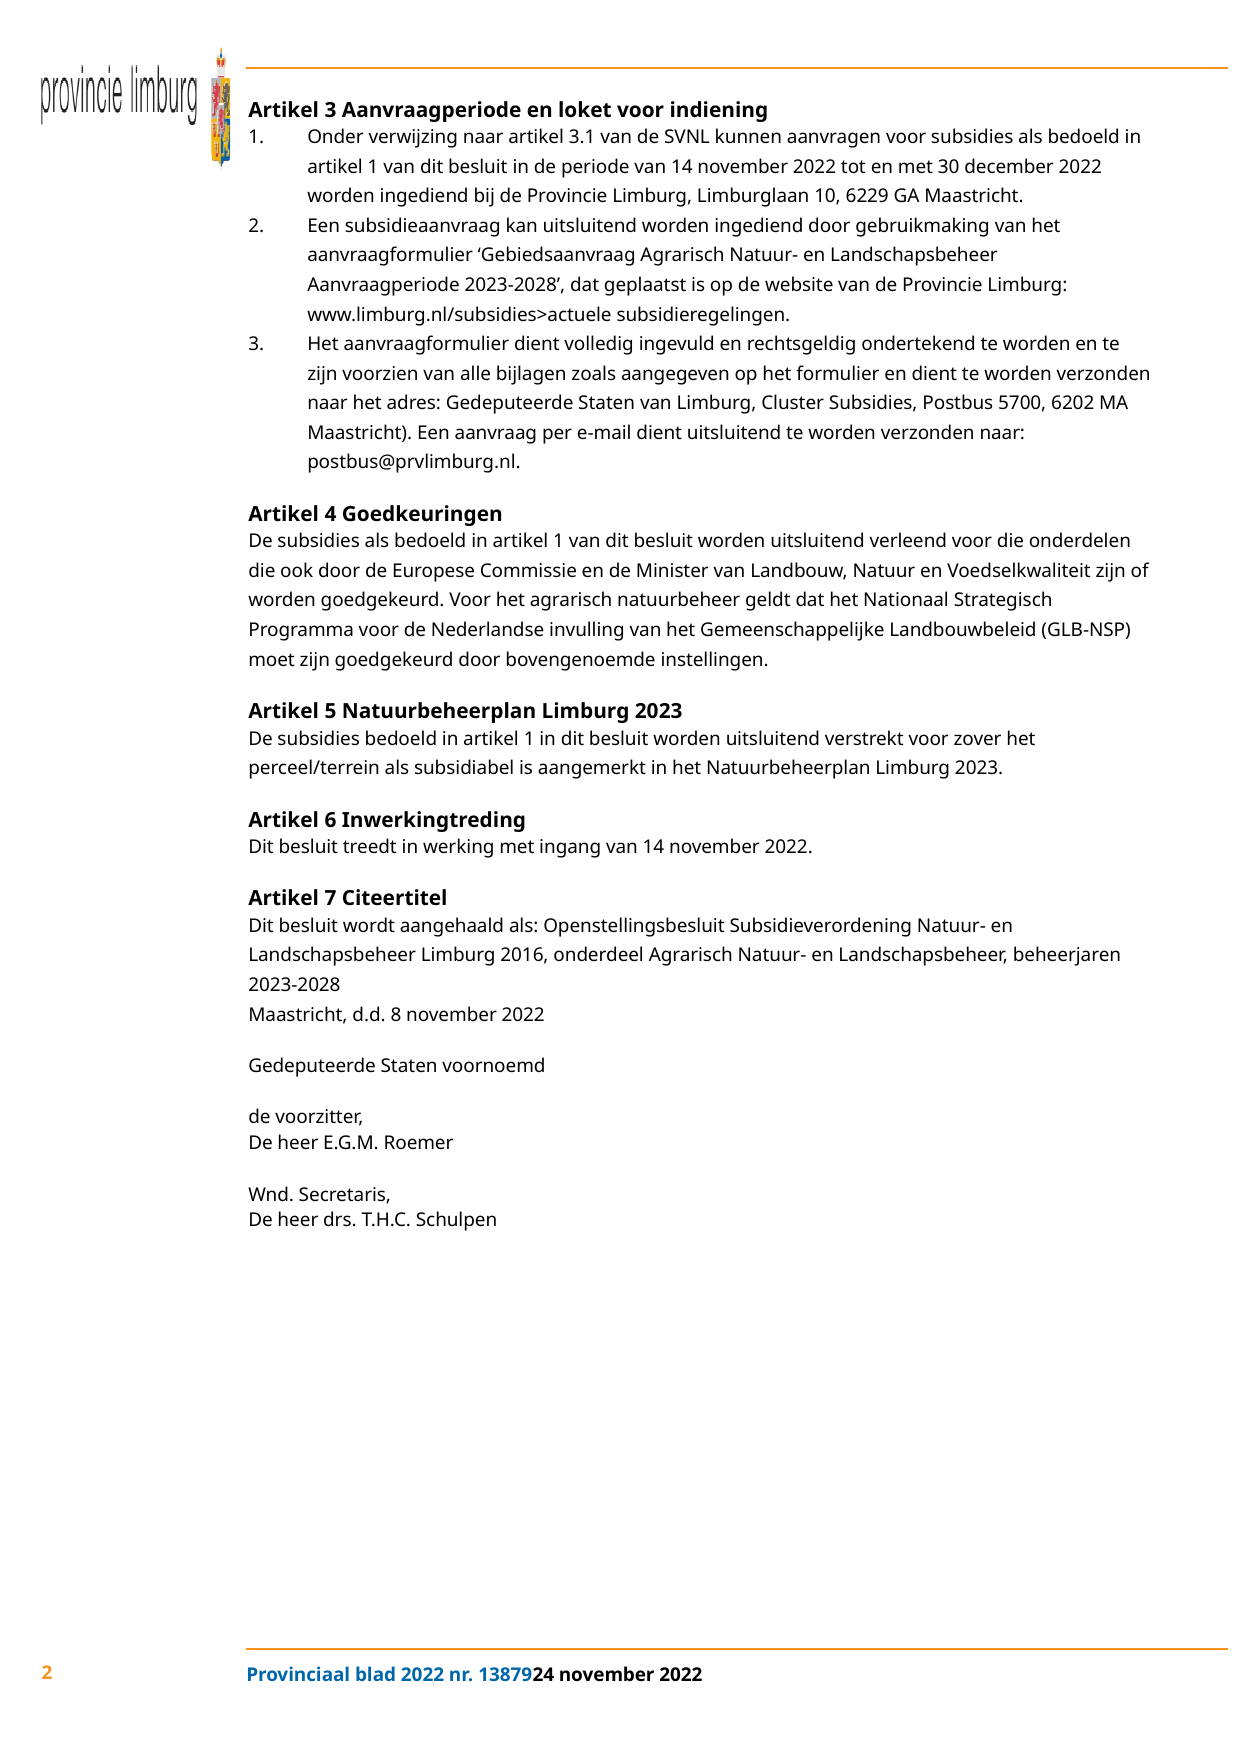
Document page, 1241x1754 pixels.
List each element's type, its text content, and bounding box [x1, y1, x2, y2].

text Gedeputeerde Staten voornoemd [248, 1052, 1152, 1078]
text De heer E.G.M. Roemer [248, 1129, 1152, 1155]
text de voorzitter, [248, 1104, 1152, 1129]
text Artikel 4 Goedkeuringen [248, 499, 1152, 527]
text Artikel 7 Citeertitel [248, 883, 1152, 912]
list Het aanvraagformulier dient volledig ingevuld en rechtsgeldig ondertekend te worden en te zijn voorzien van alle bijlagen zoals aangegeven op het formulier en dient te worden verzonden naar het adres: Gedeputeerde Staten van Limburg, Cluster Subsidies, Postbus 5700, 6202 MA Maastricht). Een aanvraag per e-mail dient uitsluitend te worden verzonden naar: postbus@prvlimburg.nl. [248, 330, 1152, 474]
text De subsidies als bedoeld in artikel 1 van dit besluit worden uitsluitend verleend voor die onderdelen die ook door de Europese Commissie en de Minister van Landbouw, Natuur en Voedselkwaliteit zijn of worden goedgekeurd. Voor het agrarisch natuurbeheer geldt dat het Nationaal Strategisch Programma voor de Nederlandse invulling van het Gemeenschappelijke Landbouwbeleid (GLB-NSP) moet zijn goedgekeurd door bovengenoemde instellingen. [248, 527, 1152, 672]
text Artikel 3 Aanvraagperiode en loket voor indiening [248, 95, 1152, 123]
text Dit besluit wordt aangehaald als: Openstellingsbesluit Subsidieverordening Natuur- en Landschapsbeheer Limburg 2016, onderdeel Agrarisch Natuur- en Landschapsbeheer, beheerjaren 2023-2028 [248, 912, 1152, 997]
list Een subsidieaanvraag kan uitsluitend worden ingediend door gebruikmaking van het aanvraagformulier ‘Gebiedsaanvraag Agrarisch Natuur- en Landschapsbeheer Aanvraagperiode 2023-2028’, dat geplaatst is op de website van de Provincie Limburg: www.limburg.nl/subsidies>actuele subsidieregelingen. [248, 212, 1152, 326]
list Onder verwijzing naar artikel 3.1 van de SVNL kunnen aanvragen voor subsidies als bedoeld in artikel 1 van dit besluit in de periode van 14 november 2022 tot en met 30 december 2022 worden ingediend bij de Provincie Limburg, Limburglaan 10, 6229 GA Maastricht. [248, 123, 1152, 208]
text Artikel 5 Natuurbeheerplan Limburg 2023 [248, 696, 1152, 725]
text Wnd. Secretaris, [248, 1181, 1152, 1207]
text Dit besluit treedt in werking met ingang van 14 november 2022. [248, 833, 1152, 859]
text De subsidies bedoeld in artikel 1 in dit besluit worden uitsluitend verstrekt voor zover het perceel/terrein als subsidiabel is aangemerkt in het Natuurbeheerplan Limburg 2023. [248, 725, 1152, 780]
text Maastricht, d.d. 8 november 2022 [248, 1001, 1152, 1026]
text Artikel 6 Inwerkingtreding [248, 805, 1152, 833]
text De heer drs. T.H.C. Schulpen [248, 1207, 1152, 1232]
picture [41, 47, 231, 172]
